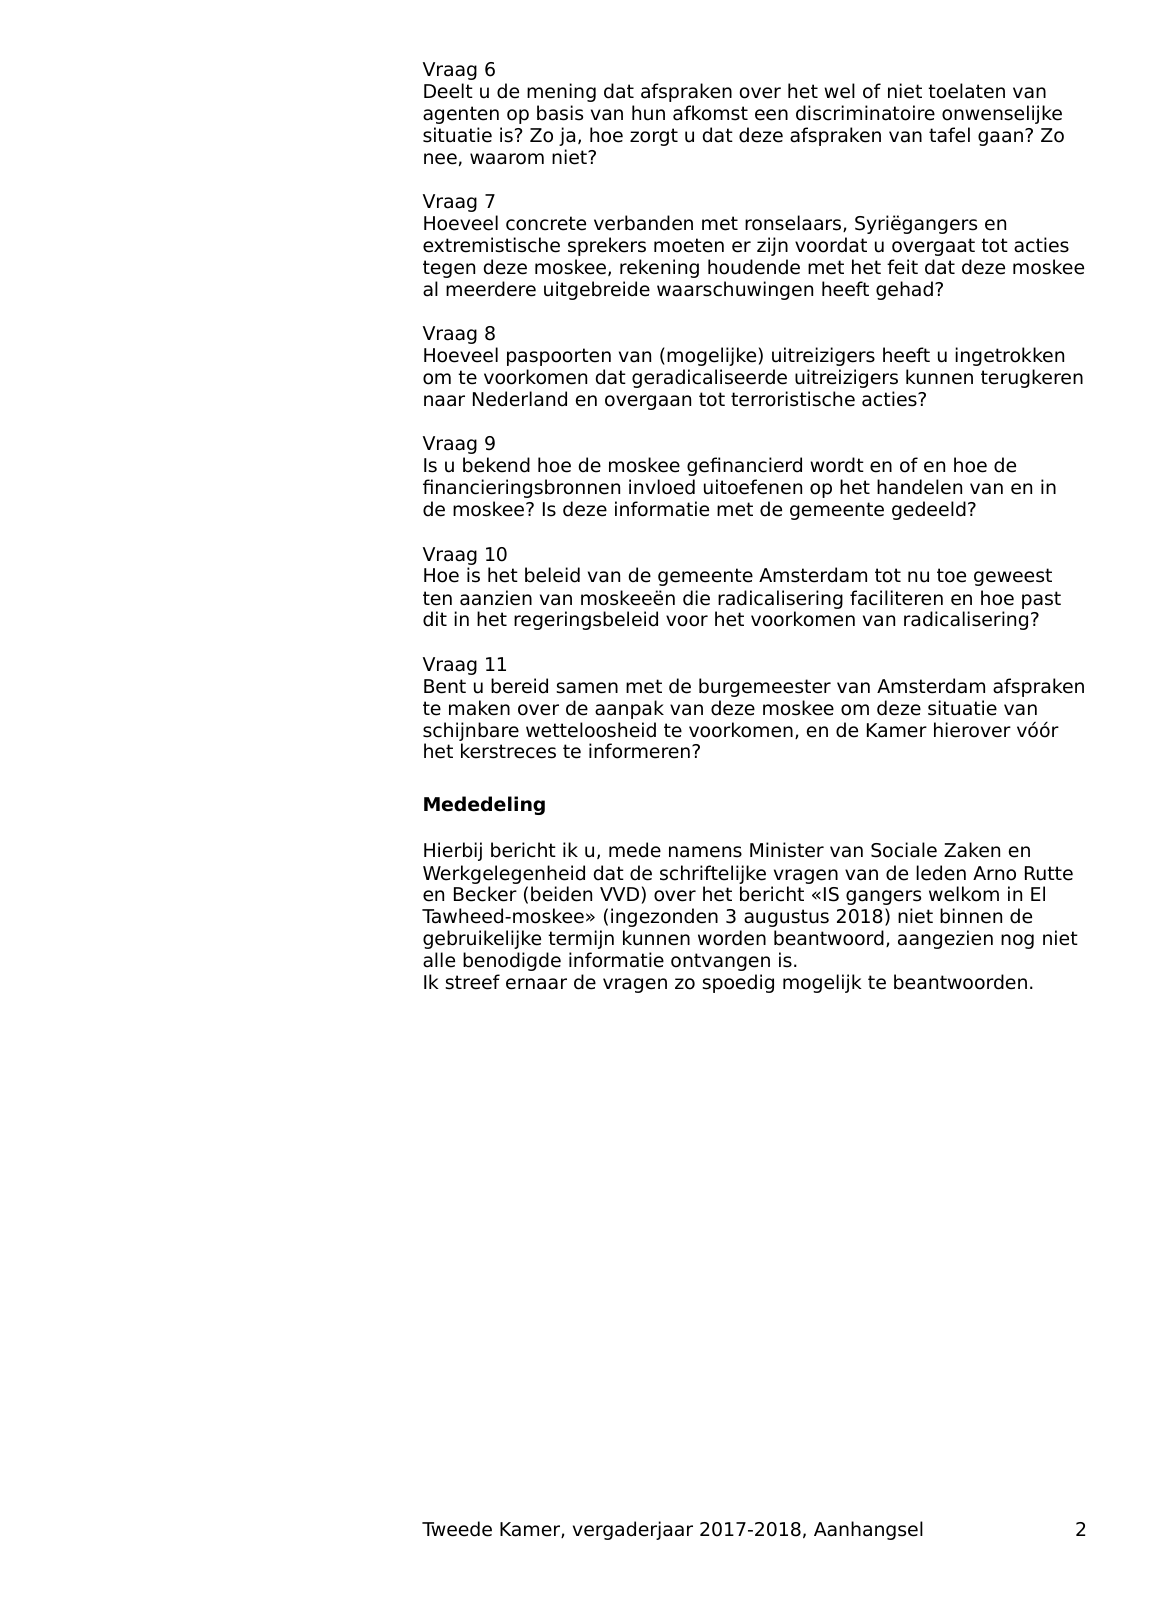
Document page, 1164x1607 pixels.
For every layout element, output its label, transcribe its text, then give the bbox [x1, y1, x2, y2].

text Hoeveel concrete verbanden met ronselaars, Syriëgangers en extremistische sprekers moeten er zijn voordat u overgaat tot acties tegen deze moskee, rekening houdende met het feit dat deze moskee al meerdere uitgebreide waarschuwingen heeft gehad? [422, 213, 1087, 301]
text Ik streef ernaar de vragen zo spoedig mogelijk te beantwoorden. [422, 972, 1087, 994]
text Hierbij bericht ik u, mede namens Minister van Sociale Zaken en Werkgelegenheid dat de schriftelijke vragen van de leden Arno Rutte en Becker (beiden VVD) over het bericht «IS gangers welkom in El Tawheed-moskee» (ingezonden 3 augustus 2018) niet binnen de gebruikelijke termijn kunnen worden beantwoord, aangezien nog niet alle benodigde informatie ontvangen is. [422, 840, 1087, 972]
text Deelt u de mening dat afspraken over het wel of niet toelaten van agenten op basis van hun afkomst een discriminatoire onwenselijke situatie is? Zo ja, hoe zorgt u dat deze afspraken van tafel gaan? Zo nee, waarom niet? [422, 81, 1087, 169]
text Vraag 8 [422, 323, 1087, 345]
text Vraag 11 [422, 653, 1087, 676]
text Vraag 7 [422, 191, 1087, 213]
text Bent u bereid samen met de burgemeester van Amsterdam afspraken te maken over de aanpak van deze moskee om deze situatie van schijnbare wetteloosheid te voorkomen, en de Kamer hierover vóór het kerstreces te informeren? [422, 676, 1087, 763]
text Vraag 6 [422, 59, 1087, 81]
subtitle Mededeling [422, 793, 1087, 815]
text Is u bekend hoe de moskee gefinancierd wordt en of en hoe de financieringsbronnen invloed uitoefenen op het handelen van en in de moskee? Is deze informatie met de gemeente gedeeld? [422, 455, 1087, 521]
text Hoe is het beleid van de gemeente Amsterdam tot nu toe geweest ten aanzien van moskeeën die radicalisering faciliteren en hoe past dit in het regeringsbeleid voor het voorkomen van radicalisering? [422, 565, 1087, 631]
text Vraag 10 [422, 543, 1087, 565]
text Hoeveel paspoorten van (mogelijke) uitreizigers heeft u ingetrokken om te voorkomen dat geradicaliseerde uitreizigers kunnen terugkeren naar Nederland en overgaan tot terroristische acties? [422, 345, 1087, 411]
text Vraag 9 [422, 433, 1087, 455]
